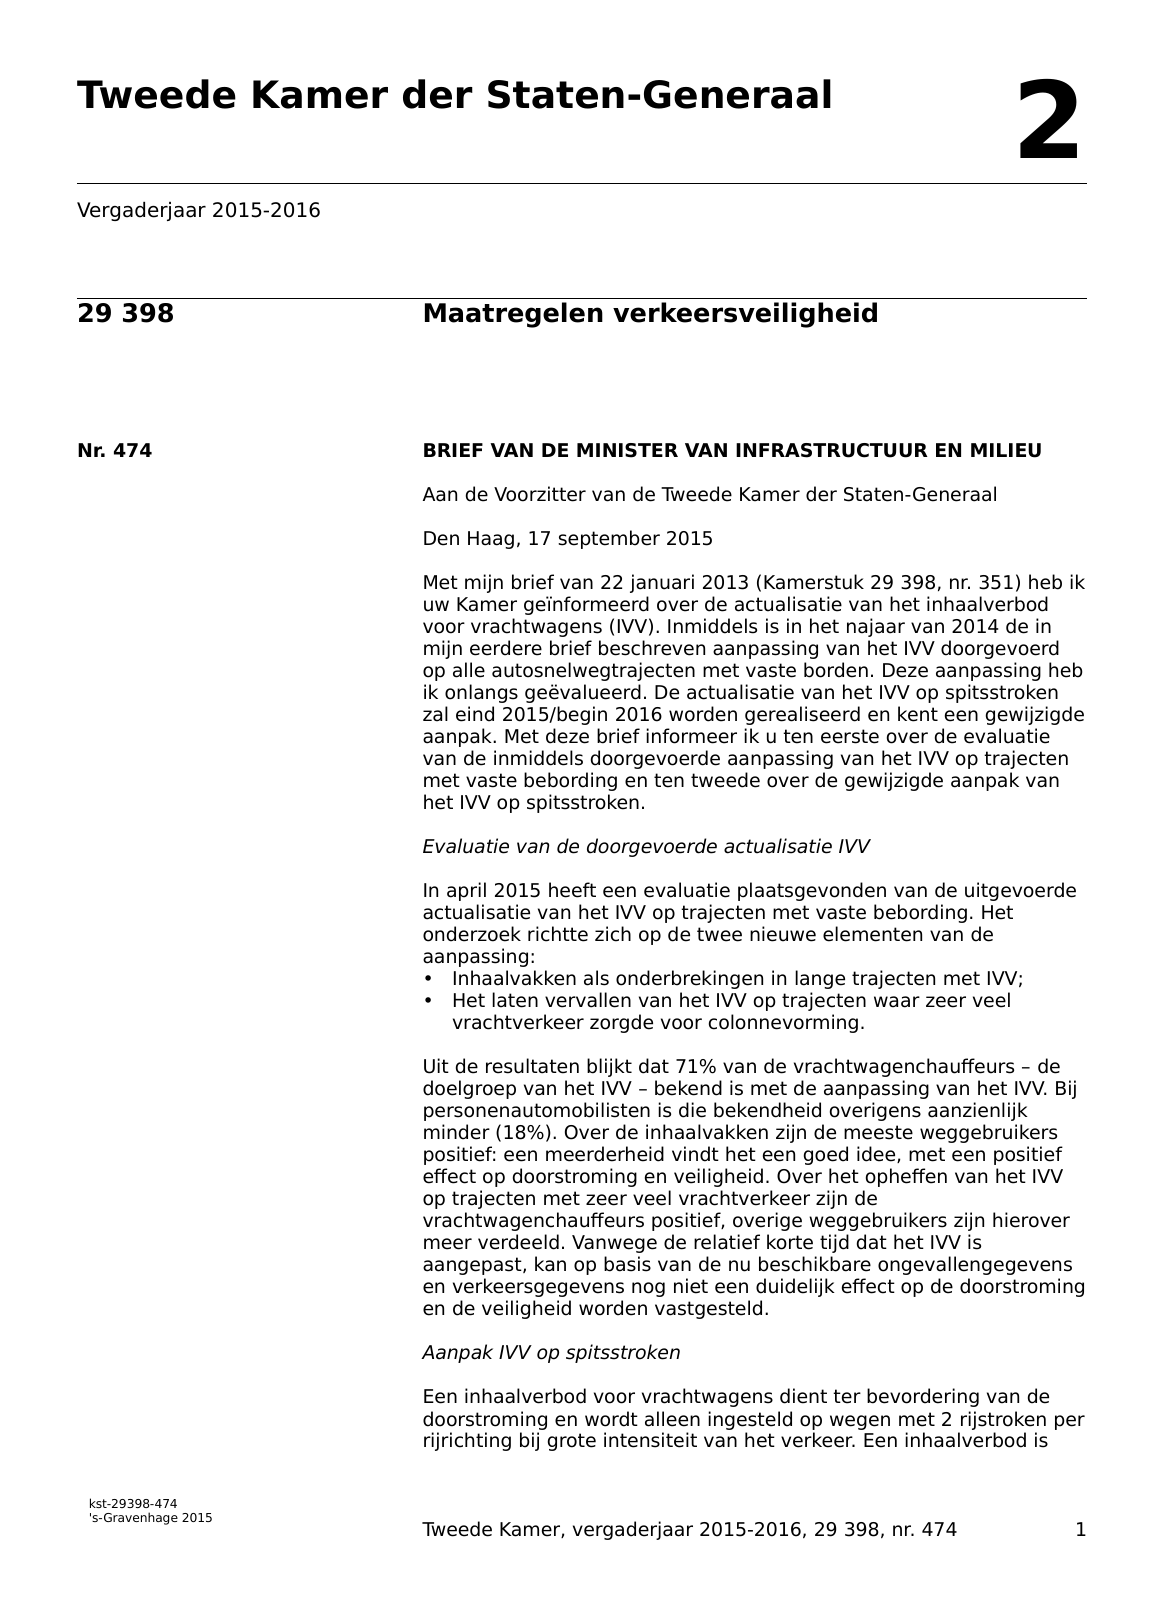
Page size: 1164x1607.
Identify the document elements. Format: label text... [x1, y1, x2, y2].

subtitle Nr. 474 BRIEF VAN DE MINISTER VAN INFRASTRUCTUUR EN MILIEU [77, 440, 1087, 462]
table_header 2 [886, 59, 1087, 183]
text • Inhaalvakken als onderbrekingen in lange trajecten met IVV; [422, 968, 1087, 990]
text Aan de Voorzitter van de Tweede Kamer der Staten-Generaal [422, 484, 1087, 506]
text Den Haag, 17 september 2015 [422, 528, 1087, 550]
table_cell Vergaderjaar 2015-2016 [77, 184, 1087, 298]
subtitle 29 398 Maatregelen verkeersveiligheid [77, 299, 1087, 329]
text Met mijn brief van 22 januari 2013 (Kamerstuk 29 398, nr. 351) heb ik uw Kamer geïnformeerd over de actualisatie van het inhaalverbod voor vrachtwagens (IVV). Inmiddels is in het najaar van 2014 de in mijn eerdere brief beschreven aanpassing van het IVV doorgevoerd op alle autosnelwegtrajecten met vaste borden. Deze aanpassing heb ik onlangs geëvalueerd. De actualisatie van het IVV op spitsstroken zal eind 2015/begin 2016 worden gerealiseerd en kent een gewijzigde aanpak. Met deze brief informeer ik u ten eerste over de evaluatie van de inmiddels doorgevoerde aanpassing van het IVV op trajecten met vaste bebording en ten tweede over de gewijzigde aanpak van het IVV op spitsstroken. [422, 572, 1087, 814]
text 's-Gravenhage 2015 [88, 1511, 323, 1525]
text • Het laten vervallen van het IVV op trajecten waar zeer veel vrachtverkeer zorgde voor colonnevorming. [422, 990, 1087, 1034]
table_header Tweede Kamer der Staten-Generaal [77, 59, 886, 183]
text Een inhaalverbod voor vrachtwagens dient ter bevordering van de doorstroming en wordt alleen ingesteld op wegen met 2 rijstroken per rijrichting bij grote intensiteit van het verkeer. Een inhaalverbod is [422, 1386, 1087, 1452]
subtitle Evaluatie van de doorgevoerde actualisatie IVV [422, 836, 1087, 858]
text In april 2015 heeft een evaluatie plaatsgevonden van de uitgevoerde actualisatie van het IVV op trajecten met vaste bebording. Het onderzoek richtte zich op de twee nieuwe elementen van de aanpassing: [422, 880, 1087, 968]
text Uit de resultaten blijkt dat 71% van de vrachtwagenchauffeurs – de doelgroep van het IVV – bekend is met de aanpassing van het IVV. Bij personenautomobilisten is die bekendheid overigens aanzienlijk minder (18%). Over de inhaalvakken zijn de meeste weggebruikers positief: een meerderheid vindt het een goed idee, met een positief effect op doorstroming en veiligheid. Over het opheffen van het IVV op trajecten met zeer veel vrachtverkeer zijn de vrachtwagenchauffeurs positief, overige weggebruikers zijn hierover meer verdeeld. Vanwege de relatief korte tijd dat het IVV is aangepast, kan op basis van de nu beschikbare ongevallengegevens en verkeersgegevens nog niet een duidelijk effect op de doorstroming en de veiligheid worden vastgesteld. [422, 1056, 1087, 1320]
text kst-29398-474 [88, 1497, 323, 1511]
subtitle Aanpak IVV op spitsstroken [422, 1342, 1087, 1364]
